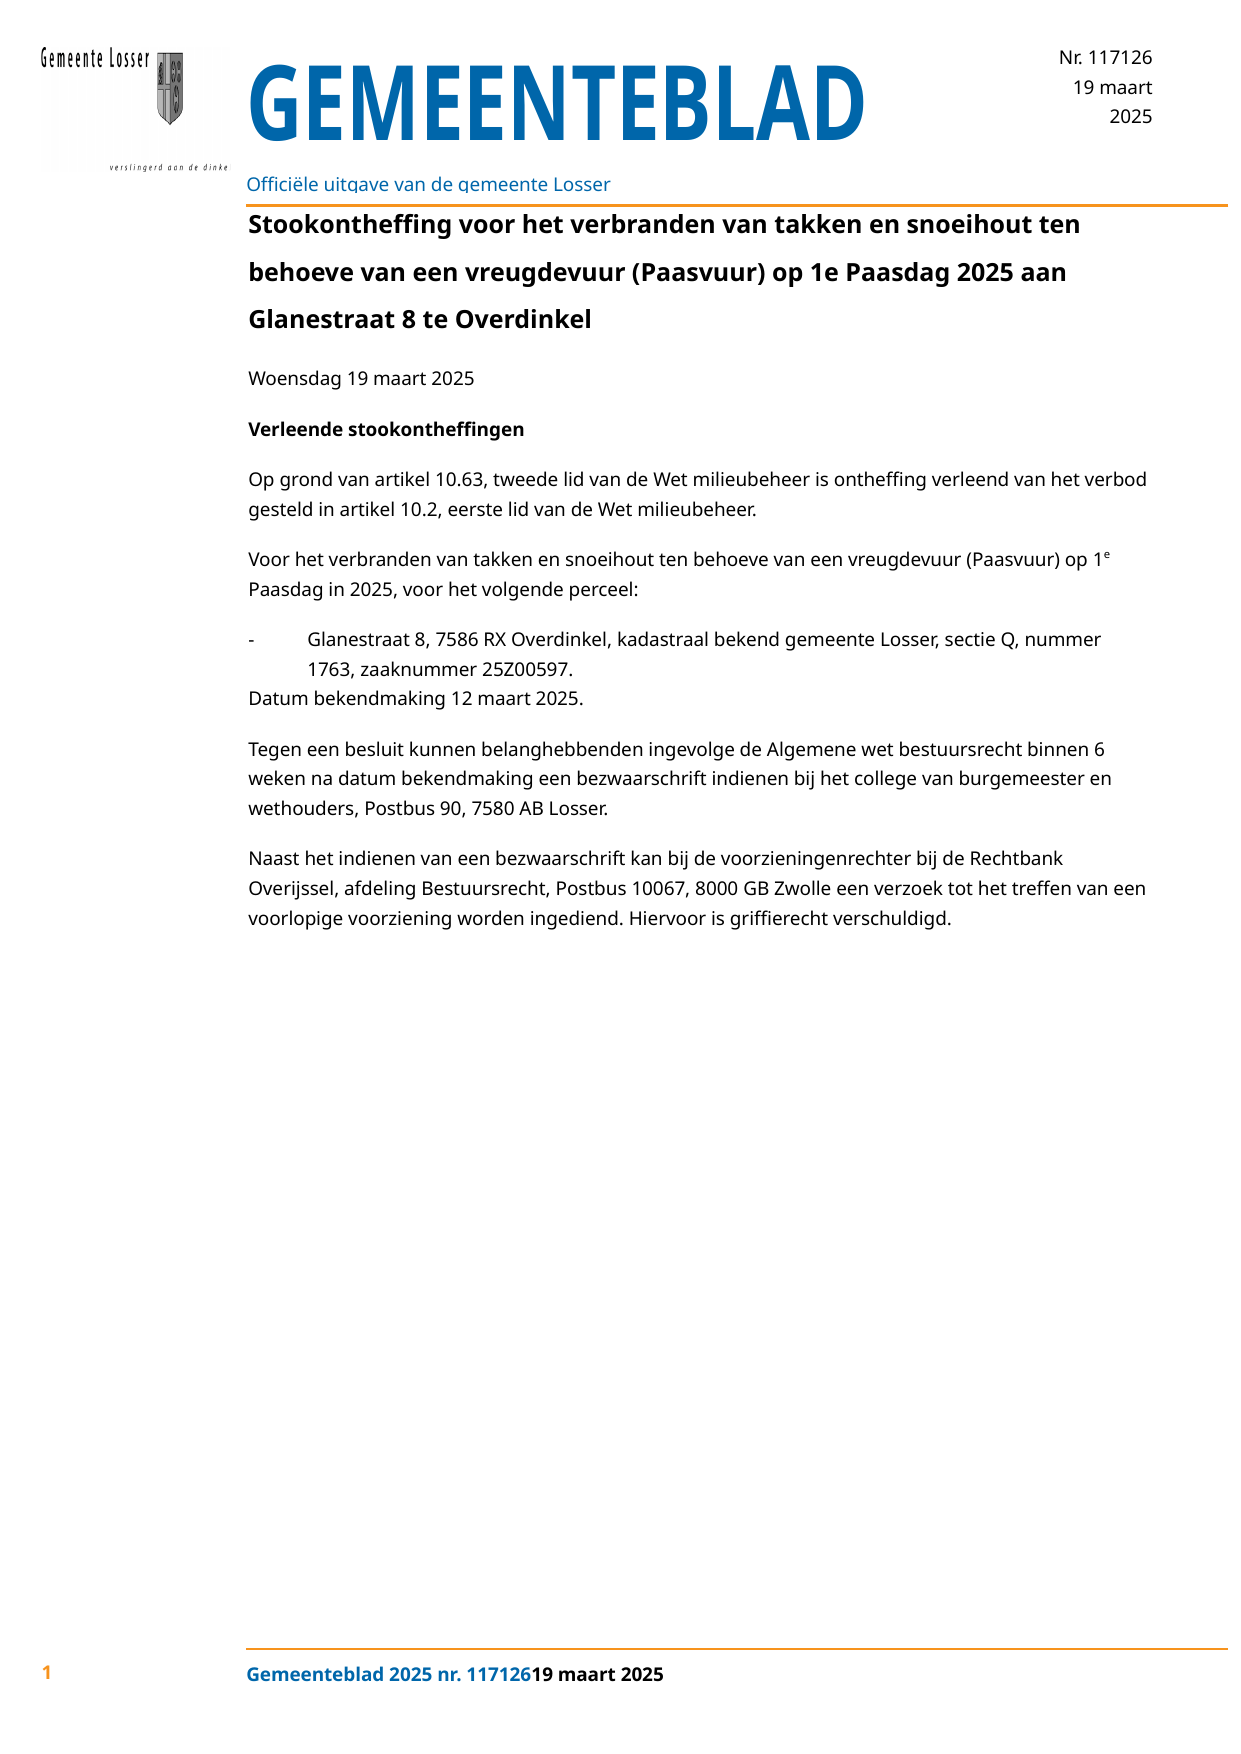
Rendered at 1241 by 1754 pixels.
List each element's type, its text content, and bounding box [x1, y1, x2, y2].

text Stookontheffing voor het verbranden van takken en snoeihout ten behoeve van een vreugdevuur (Paasvuur) op 1e Paasdag 2025 aan Glanestraat 8 te Overdinkel [248, 207, 1152, 336]
text Tegen een besluit kunnen belanghebbenden ingevolge de Algemene wet bestuursrecht binnen 6 weken na datum bekendmaking een bezwaarschrift indienen bij het college van burgemeester en wethouders, Postbus 90, 7580 AB Losser. [248, 736, 1152, 821]
text Op grond van artikel 10.63, tweede lid van de Wet milieubeheer is ontheffing verleend van het verbod gesteld in artikel 10.2, eerste lid van de Wet milieubeheer. [248, 466, 1152, 522]
text Naast het indienen van een bezwaarschrift kan bij de voorzieningenrechter bij de Rechtbank Overijssel, afdeling Bestuursrecht, Postbus 10067, 8000 GB Zwolle een verzoek tot het treffen van een voorlopige voorziening worden ingediend. Hiervoor is griffierecht verschuldigd. [248, 846, 1152, 930]
picture [41, 47, 231, 172]
text Verleende stookontheffingen [248, 416, 1152, 442]
list Glanestraat 8, 7586 RX Overdinkel, kadastraal bekend gemeente Losser, sectie Q, nummer 1763, zaaknummer 25Z00597. [248, 626, 1152, 682]
text Datum bekendmaking 12 maart 2025. [248, 686, 1152, 711]
text Woensdag 19 maart 2025 [248, 366, 1152, 391]
text Voor het verbranden van takken en snoeihout ten behoeve van een vreugdevuur (Paasvuur) op 1e Paasdag in 2025, voor het volgende perceel: [248, 546, 1152, 602]
